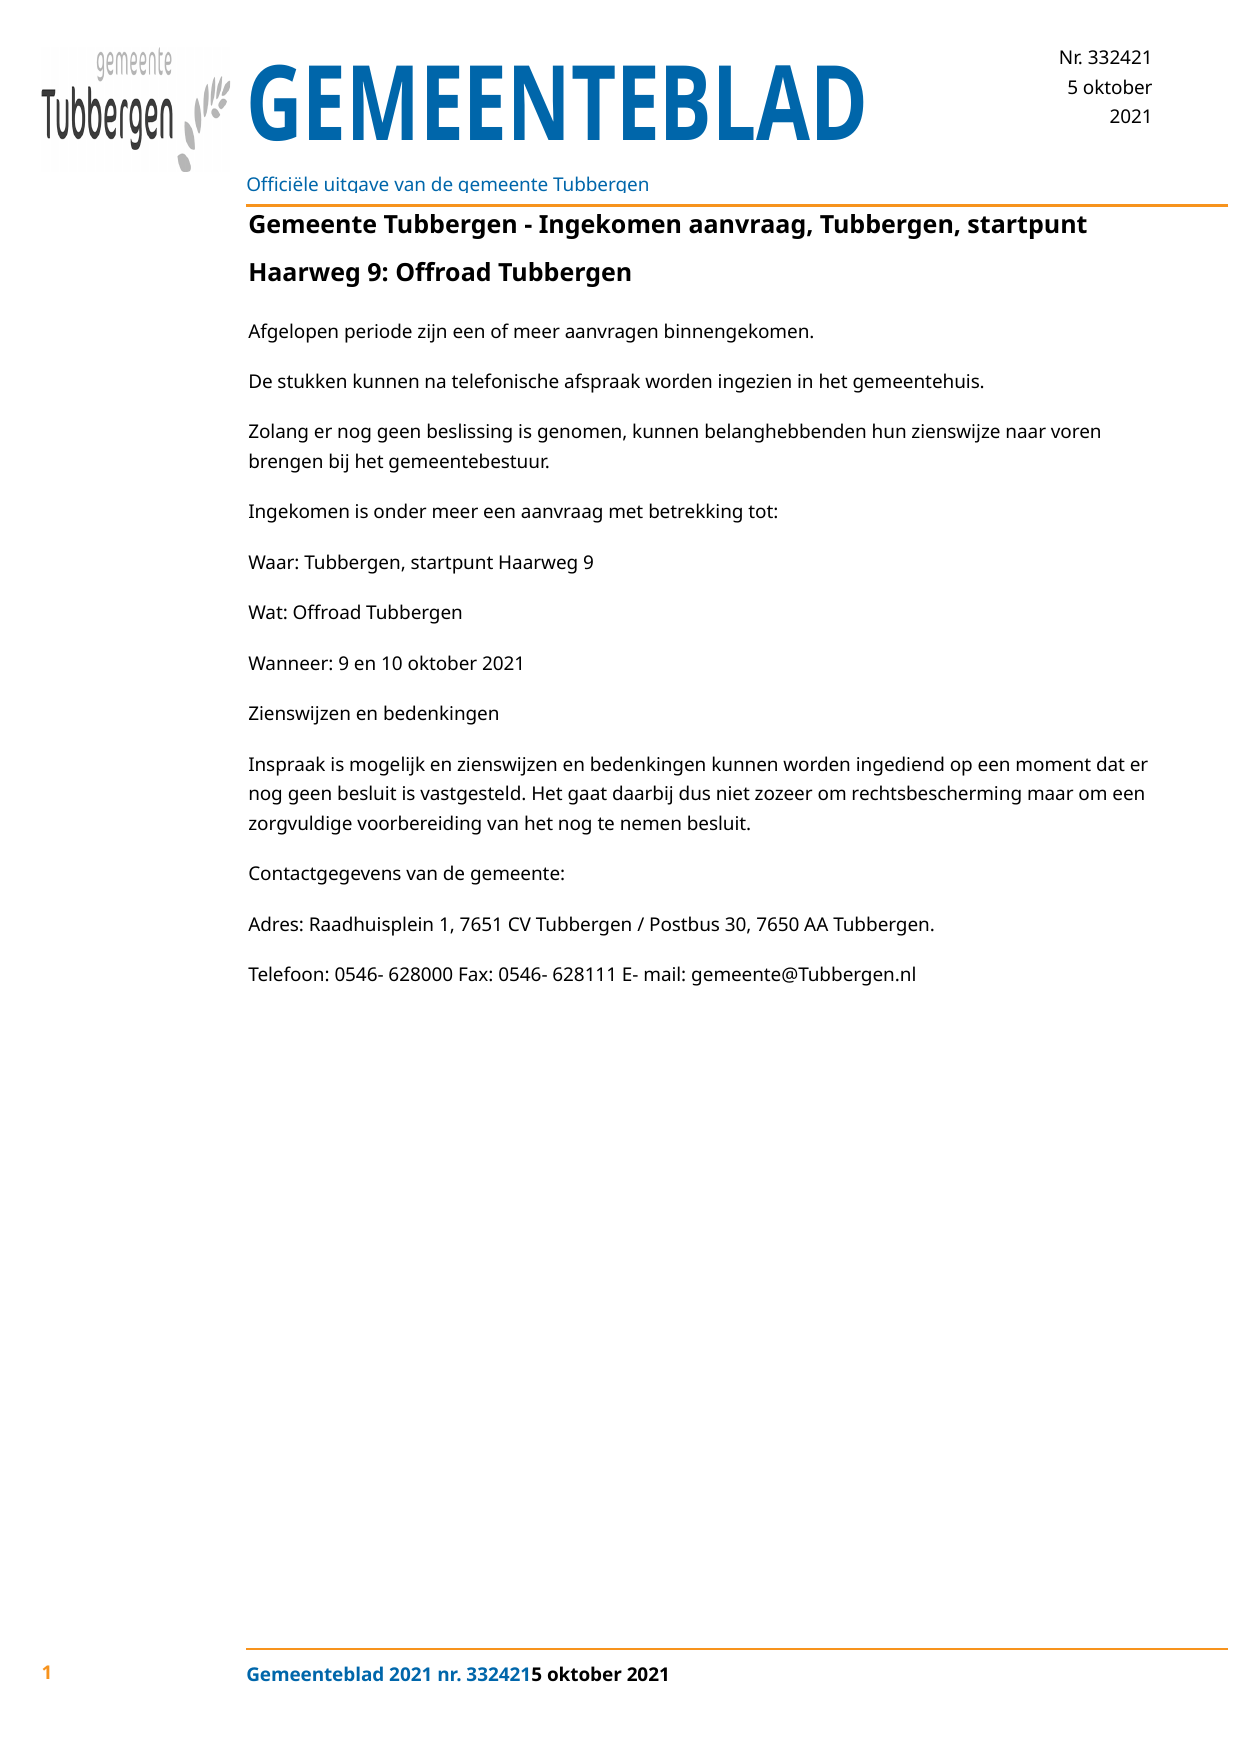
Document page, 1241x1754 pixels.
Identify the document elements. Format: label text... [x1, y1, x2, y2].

picture [41, 47, 231, 172]
text Afgelopen periode zijn een of meer aanvragen binnengekomen. [248, 318, 1152, 344]
text Wat: Offroad Tubbergen [248, 599, 1152, 625]
text De stukken kunnen na telefonische afspraak worden ingezien in het gemeentehuis. [248, 368, 1152, 394]
text Adres: Raadhuisplein 1, 7651 CV Tubbergen / Postbus 30, 7650 AA Tubbergen. [248, 911, 1152, 937]
text Contactgegevens van de gemeente: [248, 860, 1152, 886]
text Zienswijzen en bedenkingen [248, 700, 1152, 726]
text Ingekomen is onder meer een aanvraag met betrekking tot: [248, 499, 1152, 524]
text Telefoon: 0546- 628000 Fax: 0546- 628111 E- mail: gemeente@Tubbergen.nl [248, 961, 1152, 987]
text Zolang er nog geen beslissing is genomen, kunnen belanghebbenden hun zienswijze naar voren brengen bij het gemeentebestuur. [248, 419, 1152, 474]
text Gemeente Tubbergen - Ingekomen aanvraag, Tubbergen, startpunt Haarweg 9: Offroad Tubbergen [248, 207, 1152, 288]
text Waar: Tubbergen, startpunt Haarweg 9 [248, 549, 1152, 575]
text Wanneer: 9 en 10 oktober 2021 [248, 650, 1152, 676]
text Inspraak is mogelijk en zienswijzen en bedenkingen kunnen worden ingediend op een moment dat er nog geen besluit is vastgesteld. Het gaat daarbij dus niet zozeer om rechtsbescherming maar om een zorgvuldige voorbereiding van het nog te nemen besluit. [248, 751, 1152, 836]
